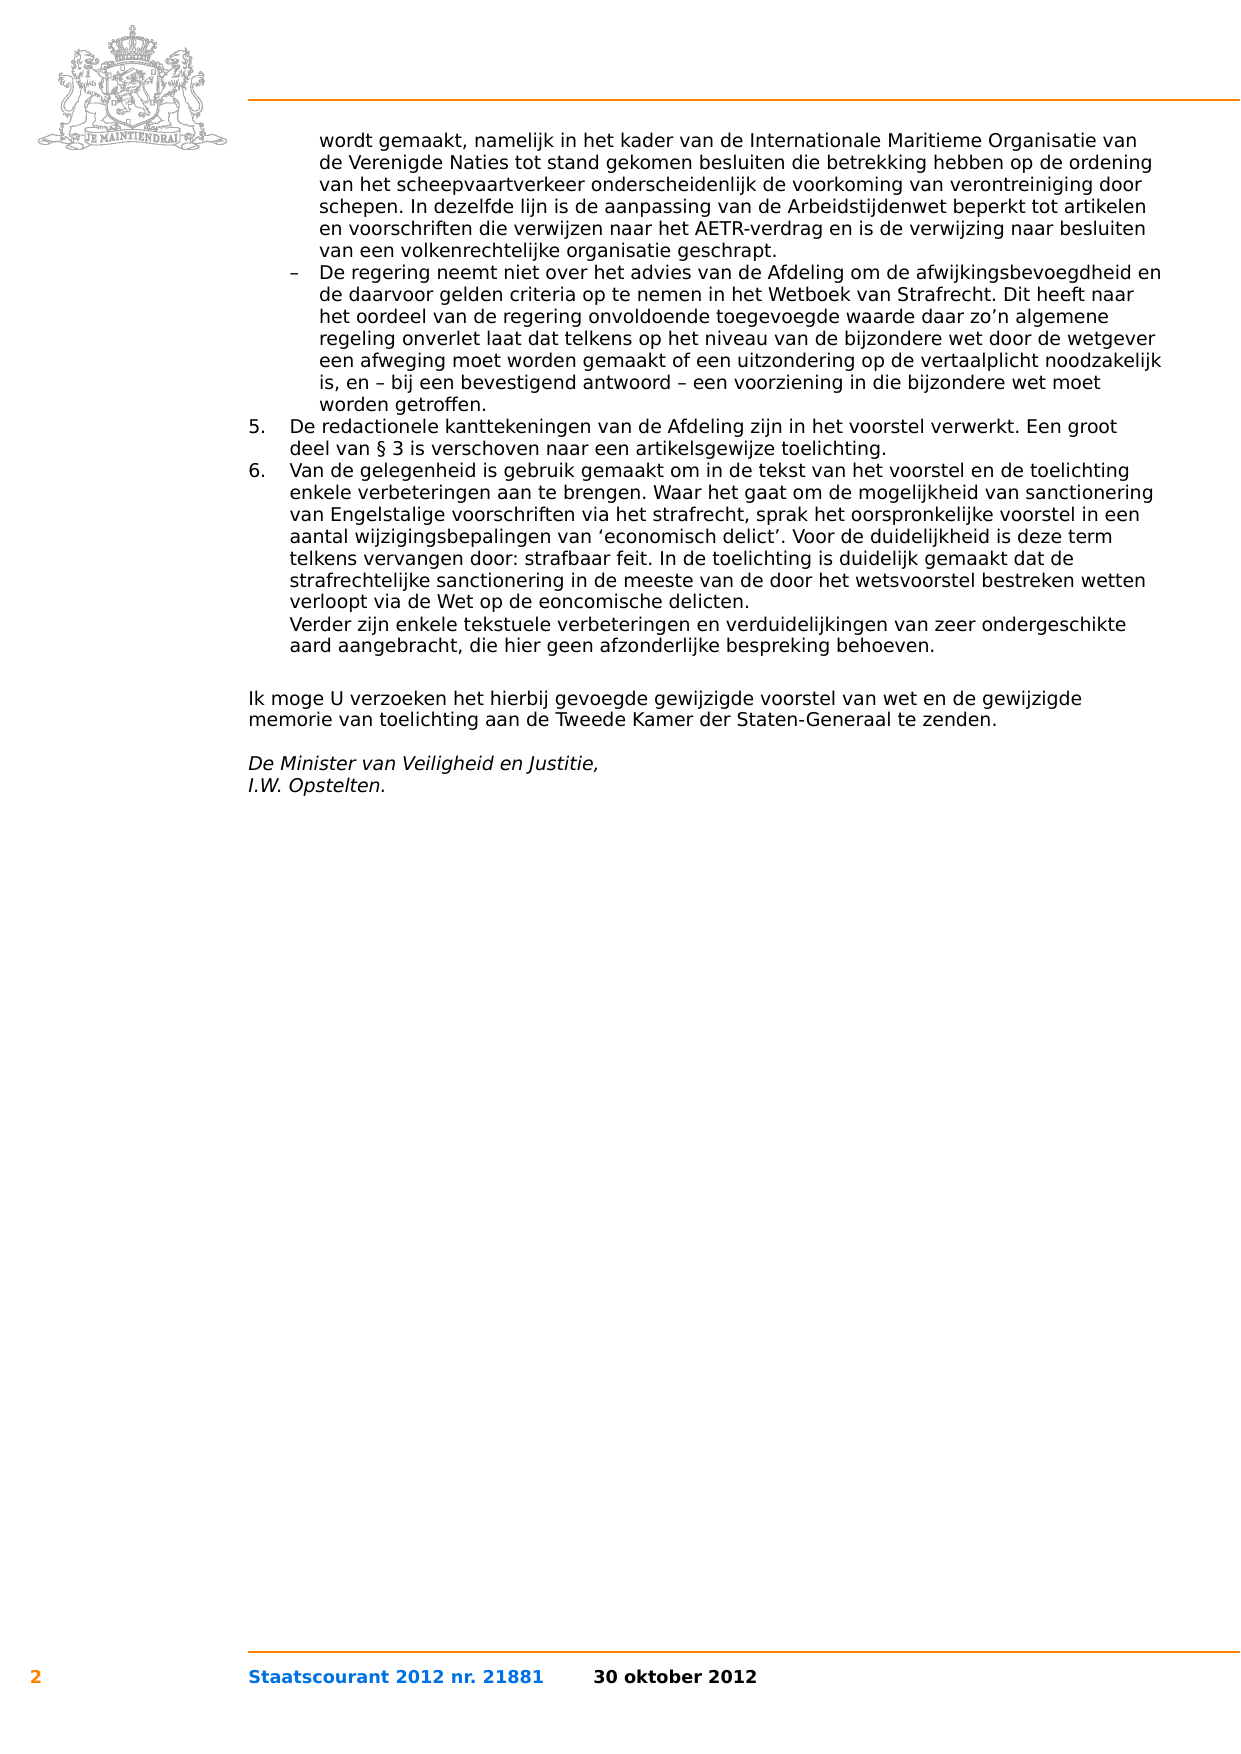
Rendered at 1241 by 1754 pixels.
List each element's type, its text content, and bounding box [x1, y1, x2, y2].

text 6. Van de gelegenheid is gebruik gemaakt om in de tekst van het voorstel en de toelichting enkele verbeteringen aan te brengen. Waar het gaat om de mogelijkheid van sanctionering van Engelstalige voorschriften via het strafrecht, sprak het oorspronkelijke voorstel in een aantal wijzigingsbepalingen van ‘economisch delict’. Voor de duidelijkheid is deze term telkens vervangen door: strafbaar feit. In de toelichting is duidelijk gemaakt dat de strafrechtelijke sanctionering in de meeste van de door het wetsvoorstel bestreken wetten verloopt via de Wet op de eoncomische delicten. [248, 459, 1163, 613]
text De Minister van Veiligheid en Justitie, I.W. Opstelten. [248, 753, 1163, 797]
picture [38, 25, 227, 150]
text wordt gemaakt, namelijk in het kader van de Internationale Maritieme Organisatie van de Verenigde Naties tot stand gekomen besluiten die betrekking hebben op de ordening van het scheepvaartverkeer onderscheidenlijk de voorkoming van verontreiniging door schepen. In dezelfde lijn is de aanpassing van de Arbeidstijdenwet beperkt tot artikelen en voorschriften die verwijzen naar het AETR-verdrag en is de verwijzing naar besluiten van een volkenrechtelijke organisatie geschrapt. [289, 130, 1163, 262]
text 5. De redactionele kanttekeningen van de Afdeling zijn in het voorstel verwerkt. Een groot deel van § 3 is verschoven naar een artikelsgewijze toelichting. [248, 416, 1163, 459]
text – De regering neemt niet over het advies van de Afdeling om de afwijkingsbevoegdheid en de daarvoor gelden criteria op te nemen in het Wetboek van Strafrecht. Dit heeft naar het oordeel van de regering onvoldoende toegevoegde waarde daar zo’n algemene regeling onverlet laat dat telkens op het niveau van de bijzondere wet door de wetgever een afweging moet worden gemaakt of een uitzondering op de vertaalplicht noodzakelijk is, en – bij een bevestigend antwoord – een voorziening in die bijzondere wet moet worden getroffen. [289, 262, 1163, 416]
text Ik moge U verzoeken het hierbij gevoegde gewijzigde voorstel van wet en de gewijzigde memorie van toelichting aan de Tweede Kamer der Staten-Generaal te zenden. [248, 687, 1163, 731]
text Verder zijn enkele tekstuele verbeteringen en verduidelijkingen van zeer ondergeschikte aard aangebracht, die hier geen afzonderlijke bespreking behoeven. [289, 613, 1163, 657]
